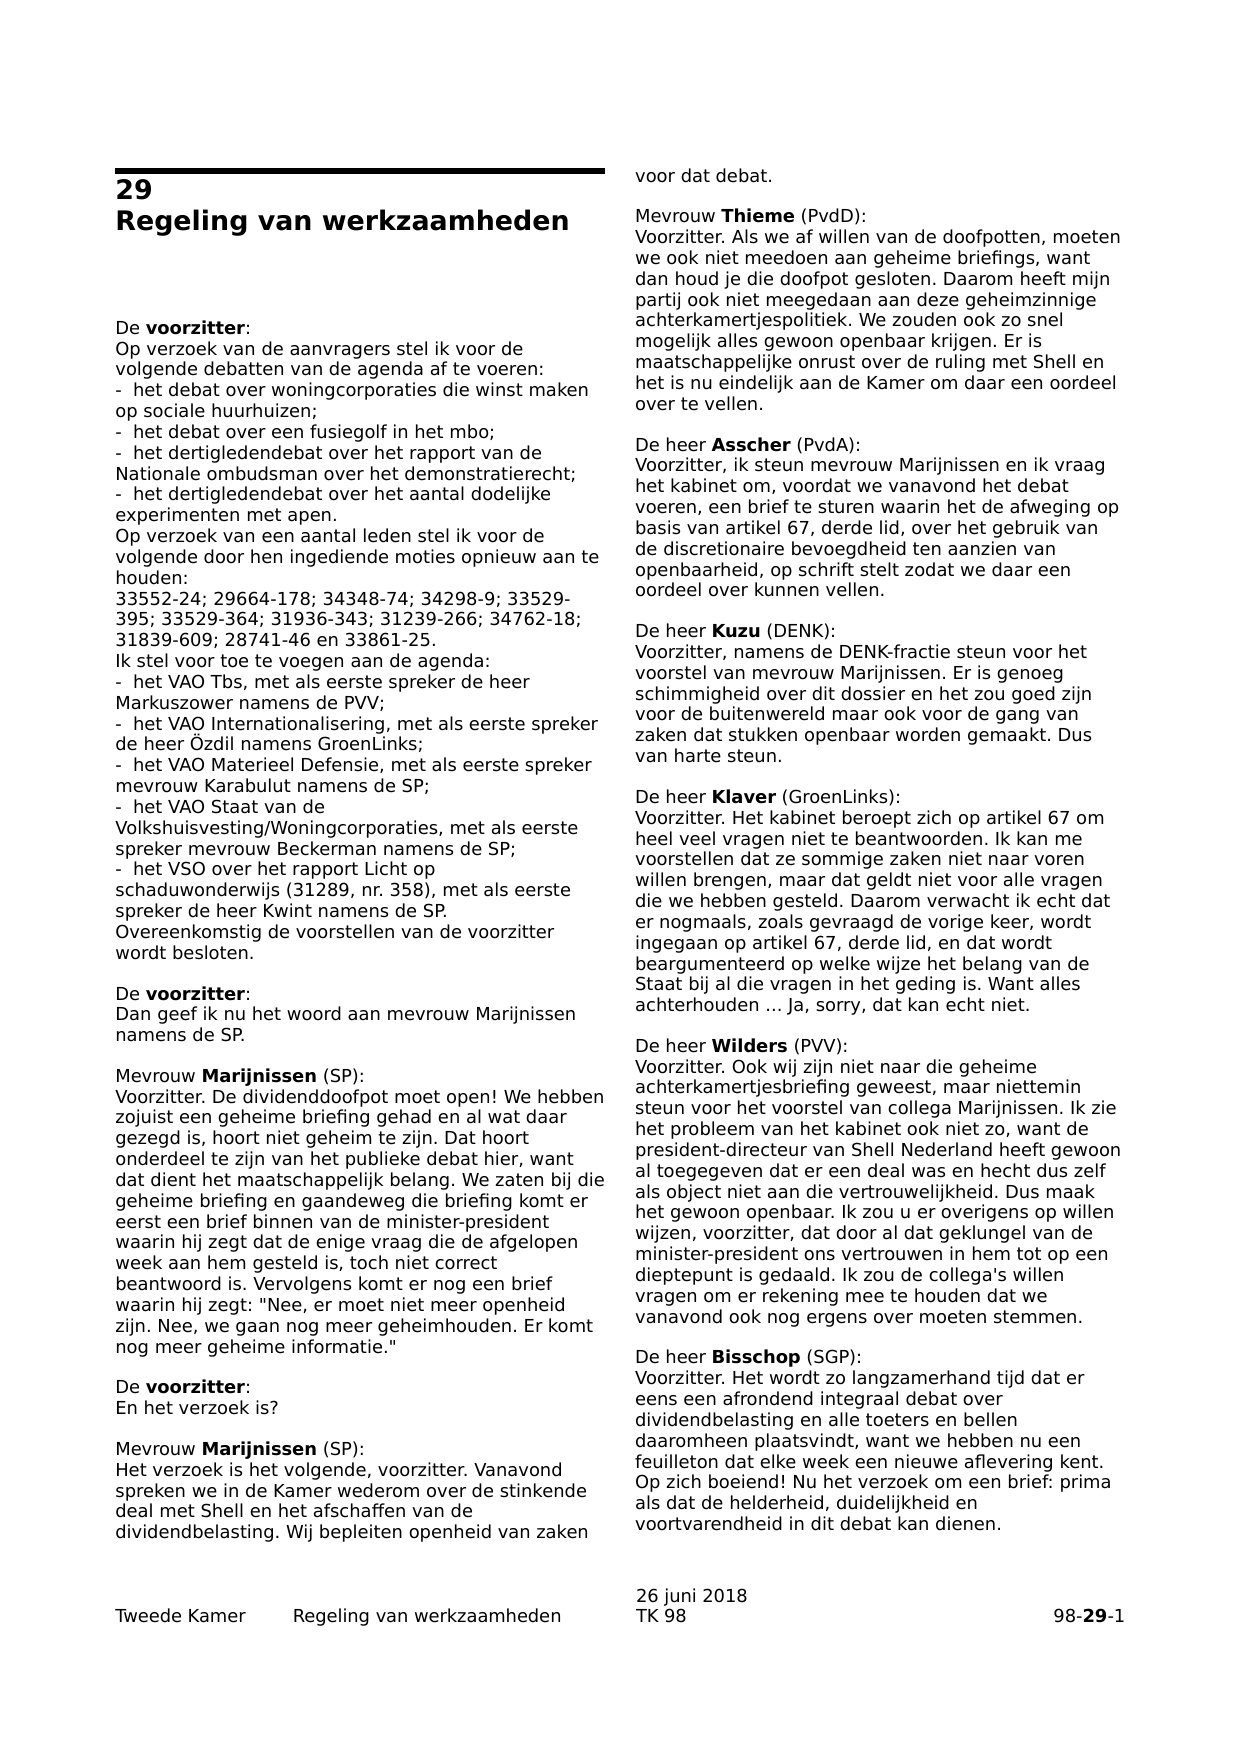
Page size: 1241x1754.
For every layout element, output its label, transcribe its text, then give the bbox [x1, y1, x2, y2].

text De heer Wilders (PVV): [635, 1036, 1125, 1056]
text De voorzitter: [115, 1377, 605, 1398]
list het VAO Materieel Defensie, met als eerste spreker mevrouw Karabulut namens de SP; [115, 755, 605, 797]
list het VAO Tbs, met als eerste spreker de heer Markuszower namens de PVV; [115, 672, 605, 713]
list het dertigledendebat over het aantal dodelijke experimenten met apen. [115, 484, 605, 526]
text Overeenkomstig de voorstellen van de voorzitter wordt besloten. [115, 922, 605, 963]
text De heer Klaver (GroenLinks): [635, 787, 1125, 807]
list het dertigledendebat over het rapport van de Nationale ombudsman over het demonstratierecht; [115, 442, 605, 484]
text En het verzoek is? [115, 1398, 605, 1419]
list het debat over een fusiegolf in het mbo; [115, 422, 605, 442]
text Mevrouw Marijnissen (SP): [115, 1439, 605, 1459]
text Het verzoek is het volgende, voorzitter. Vanavond spreken we in de Kamer wederom over de stinkende deal met Shell en het afschaffen van de dividendbelasting. Wij bepleiten openheid van zaken [115, 1459, 605, 1543]
text De voorzitter: [115, 318, 605, 338]
text De heer Bisschop (SGP): [635, 1347, 1125, 1368]
text Op verzoek van een aantal leden stel ik voor de volgende door hen ingediende moties opnieuw aan te houden: [115, 526, 605, 588]
list het debat over woningcorporaties die winst maken op sociale huurhuizen; [115, 380, 605, 422]
text Voorzitter. Het wordt zo langzamerhand tijd dat er eens een afrondend integraal debat over dividendbelasting en alle toeters en bellen daaromheen plaatsvindt, want we hebben nu een feuilleton dat elke week een nieuwe aflevering kent. Op zich boeiend! Nu het verzoek om een brief: prima als dat de helderheid, duidelijkheid en voortvarendheid in dit debat kan dienen. [635, 1368, 1125, 1535]
text Voorzitter, namens de DENK-fractie steun voor het voorstel van mevrouw Marijnissen. Er is genoeg schimmigheid over dit dossier en het zou goed zijn voor de buitenwereld maar ook voor de gang van zaken dat stukken openbaar worden gemaakt. Dus van harte steun. [635, 642, 1125, 767]
text Voorzitter. Het kabinet beroept zich op artikel 67 om heel veel vragen niet te beantwoorden. Ik kan me voorstellen dat ze sommige zaken niet naar voren willen brengen, maar dat geldt niet voor alle vragen die we hebben gesteld. Daarom verwacht ik echt dat er nogmaals, zoals gevraagd de vorige keer, wordt ingegaan op artikel 67, derde lid, en dat wordt beargumenteerd op welke wijze het belang van de Staat bij al die vragen in het geding is. Want alles achterhouden ... Ja, sorry, dat kan echt niet. [635, 807, 1125, 1016]
text Ik stel voor toe te voegen aan de agenda: [115, 651, 605, 672]
text De voorzitter: [115, 983, 605, 1004]
text Dan geef ik nu het woord aan mevrouw Marijnissen namens de SP. [115, 1004, 605, 1046]
text Mevrouw Thieme (PvdD): [635, 206, 1125, 227]
text De heer Asscher (PvdA): [635, 434, 1125, 455]
text Voorzitter. Ook wij zijn niet naar die geheime achterkamertjesbriefing geweest, maar niettemin steun voor het voorstel van collega Marijnissen. Ik zie het probleem van het kabinet ook niet zo, want de president-directeur van Shell Nederland heeft gewoon al toegegeven dat er een deal was en hecht dus zelf als object niet aan die vertrouwelijkheid. Dus maak het gewoon openbaar. Ik zou u er overigens op willen wijzen, voorzitter, dat door al dat geklungel van de minister-president ons vertrouwen in hem tot op een dieptepunt is gedaald. Ik zou de collega's willen vragen om er rekening mee te houden dat we vanavond ook nog ergens over moeten stemmen. [635, 1056, 1125, 1327]
title 29 Regeling van werkzaamheden [115, 174, 605, 237]
text De heer Kuzu (DENK): [635, 621, 1125, 642]
text Mevrouw Marijnissen (SP): [115, 1066, 605, 1086]
text Voorzitter, ik steun mevrouw Marijnissen en ik vraag het kabinet om, voordat we vanavond het debat voeren, een brief te sturen waarin het de afweging op basis van artikel 67, derde lid, over het gebruik van de discretionaire bevoegdheid ten aanzien van openbaarheid, op schrift stelt zodat we daar een oordeel over kunnen vellen. [635, 455, 1125, 601]
list het VAO Internationalisering, met als eerste spreker de heer Özdil namens GroenLinks; [115, 713, 605, 755]
list het VAO Staat van de Volkshuisvesting/Woningcorporaties, met als eerste spreker mevrouw Beckerman namens de SP; [115, 797, 605, 859]
text Voorzitter. Als we af willen van de doofpotten, moeten we ook niet meedoen aan geheime briefings, want dan houd je die doofpot gesloten. Daarom heeft mijn partij ook niet meegedaan aan deze geheimzinnige achterkamertjespolitiek. We zouden ook zo snel mogelijk alles gewoon openbaar krijgen. Er is maatschappelijke onrust over de ruling met Shell en het is nu eindelijk aan de Kamer om daar een oordeel over te vellen. [635, 227, 1125, 414]
text voor dat debat. [635, 165, 1125, 186]
list het VSO over het rapport Licht op schaduwonderwijs (31289, nr. 358), met als eerste spreker de heer Kwint namens de SP. [115, 859, 605, 922]
text Voorzitter. De dividenddoofpot moet open! We hebben zojuist een geheime briefing gehad en al wat daar gezegd is, hoort niet geheim te zijn. Dat hoort onderdeel te zijn van het publieke debat hier, want dat dient het maatschappelijk belang. We zaten bij die geheime briefing en gaandeweg die briefing komt er eerst een brief binnen van de minister-president waarin hij zegt dat de enige vraag die de afgelopen week aan hem gesteld is, toch niet correct beantwoord is. Vervolgens komt er nog een brief waarin hij zegt: "Nee, er moet niet meer openheid zijn. Nee, we gaan nog meer geheimhouden. Er komt nog meer geheime informatie." [115, 1086, 605, 1357]
text Op verzoek van de aanvragers stel ik voor de volgende debatten van de agenda af te voeren: [115, 338, 605, 380]
text 33552-24; 29664-178; 34348-74; 34298-9; 33529-395; 33529-364; 31936-343; 31239-266; 34762-18; 31839-609; 28741-46 en 33861-25. [115, 588, 605, 651]
